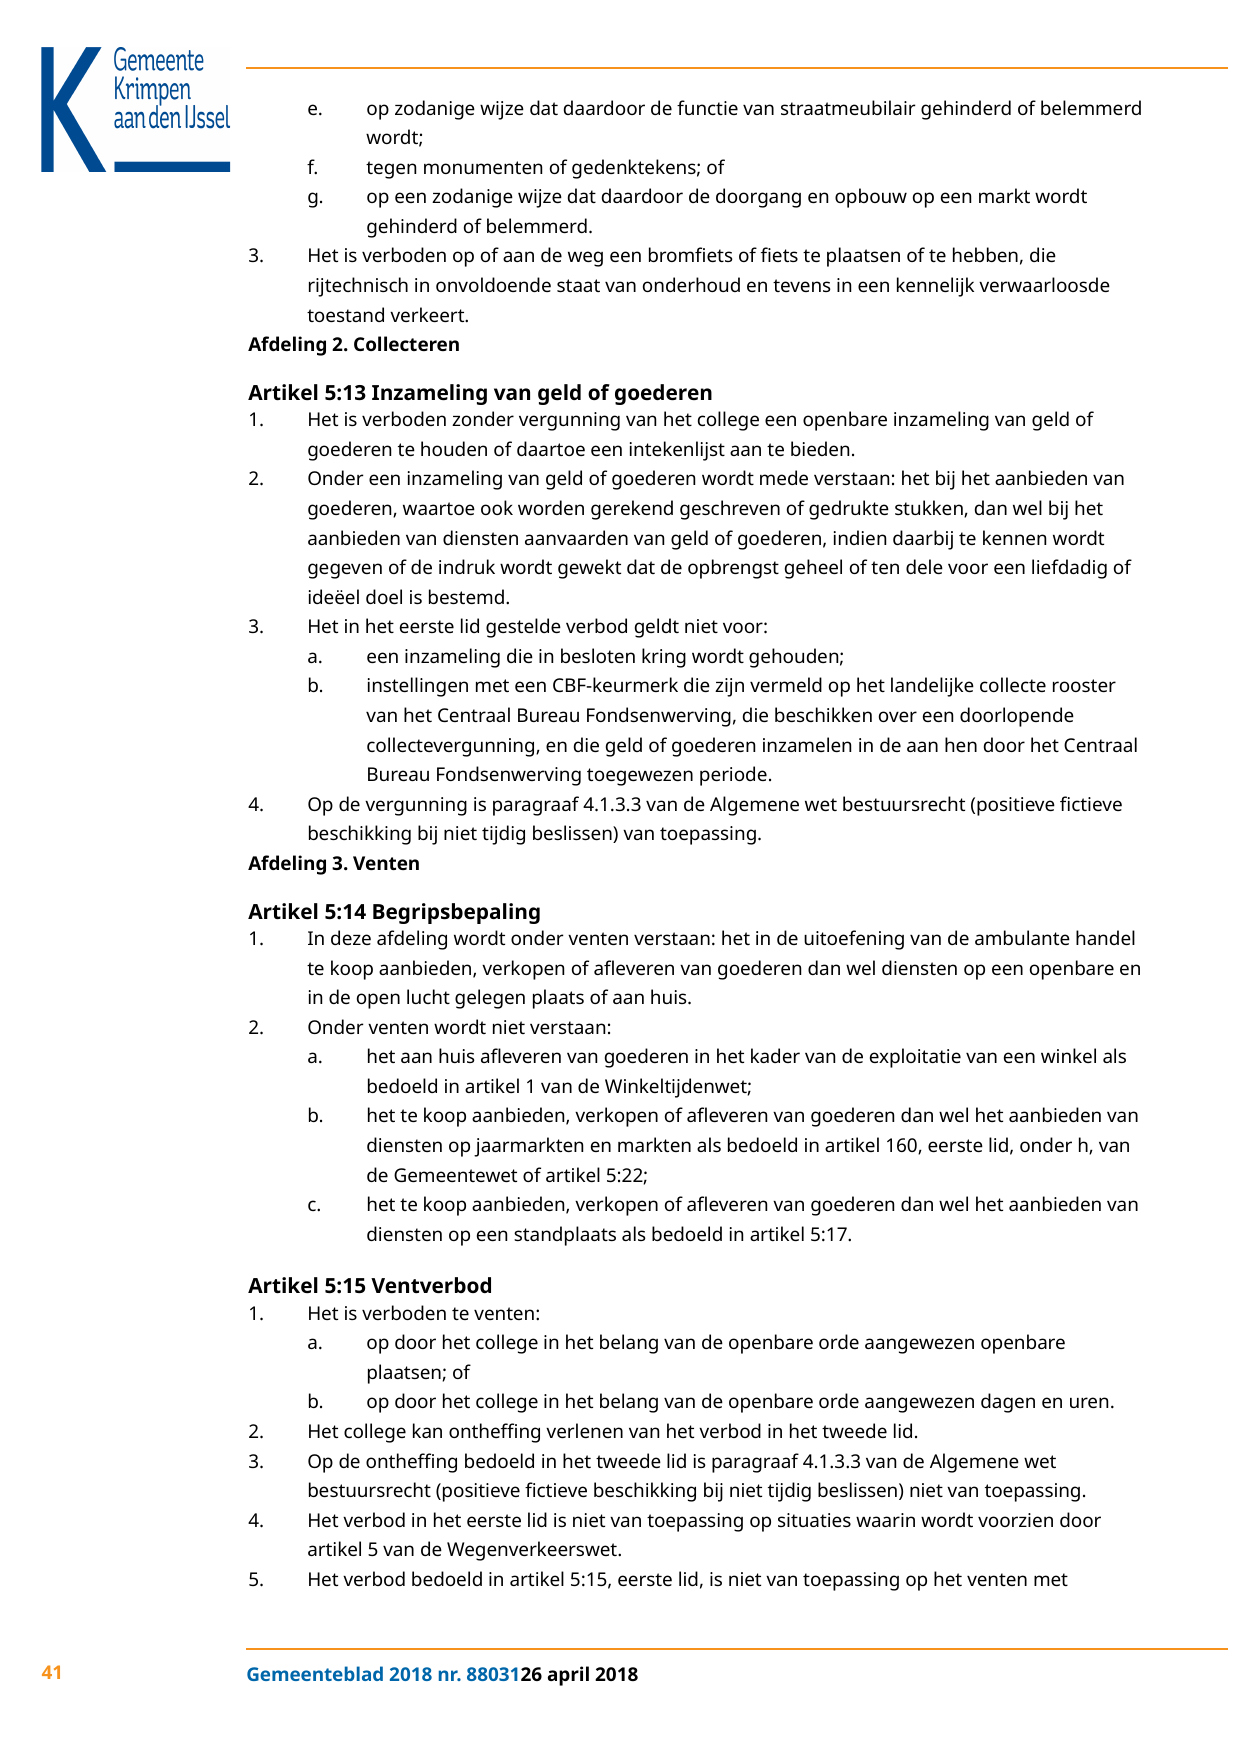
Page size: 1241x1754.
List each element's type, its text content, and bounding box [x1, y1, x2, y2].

list op een zodanige wijze dat daardoor de doorgang en opbouw op een markt wordt gehinderd of belemmerd. [307, 183, 1152, 239]
list een inzameling die in besloten kring wordt gehouden; [307, 643, 1152, 669]
text Artikel 5:15 Ventverbod [248, 1271, 1152, 1300]
text Afdeling 2. Collecteren [248, 331, 1152, 357]
list het te koop aanbieden, verkopen of afleveren van goederen dan wel het aanbieden van diensten op een standplaats als bedoeld in artikel 5:17. [307, 1191, 1152, 1247]
text Artikel 5:14 Begripsbepaling [248, 897, 1152, 925]
list Onder een inzameling van geld of goederen wordt mede verstaan: het bij het aanbieden van goederen, waartoe ook worden gerekend geschreven of gedrukte stukken, dan wel bij het aanbieden van diensten aanvaarden van geld of goederen, indien daarbij te kennen wordt gegeven of de indruk wordt gewekt dat de opbrengst geheel of ten dele voor een liefdadig of ideëel doel is bestemd. [248, 466, 1152, 610]
list instellingen met een CBF-keurmerk die zijn vermeld op het landelijke collecte rooster van het Centraal Bureau Fondsenwerving, die beschikken over een doorlopende collectevergunning, en die geld of goederen inzamelen in de aan hen door het Centraal Bureau Fondsenwerving toegewezen periode. [307, 673, 1152, 787]
picture [41, 47, 231, 172]
list op door het college in het belang van de openbare orde aangewezen openbare plaatsen; of [307, 1329, 1152, 1385]
list Het verbod bedoeld in artikel 5:15, eerste lid, is niet van toepassing op het venten met [248, 1566, 1152, 1592]
list op door het college in het belang van de openbare orde aangewezen dagen en uren. [307, 1389, 1152, 1414]
list Het in het eerste lid gestelde verbod geldt niet voor: [248, 613, 1152, 639]
list Het is verboden op of aan de weg een bromfiets of fiets te plaatsen of te hebben, die rijtechnisch in onvoldoende staat van onderhoud en tevens in een kennelijk verwaarloosde toestand verkeert. [248, 243, 1152, 328]
list het aan huis afleveren van goederen in het kader van de exploitatie van een winkel als bedoeld in artikel 1 van de Winkeltijdenwet; [307, 1043, 1152, 1099]
list In deze afdeling wordt onder venten verstaan: het in de uitoefening van de ambulante handel te koop aanbieden, verkopen of afleveren van goederen dan wel diensten op een openbare en in de open lucht gelegen plaats of aan huis. [248, 925, 1152, 1010]
text Artikel 5:13 Inzameling van geld of goederen [248, 378, 1152, 406]
list het te koop aanbieden, verkopen of afleveren van goederen dan wel het aanbieden van diensten op jaarmarkten en markten als bedoeld in artikel 160, eerste lid, onder h, van de Gemeentewet of artikel 5:22; [307, 1103, 1152, 1188]
list Het college kan ontheffing verlenen van het verbod in het tweede lid. [248, 1418, 1152, 1444]
list Het is verboden zonder vergunning van het college een openbare inzameling van geld of goederen te houden of daartoe een intekenlijst aan te bieden. [248, 406, 1152, 462]
list Op de vergunning is paragraaf 4.1.3.3 van de Algemene wet bestuursrecht (positieve fictieve beschikking bij niet tijdig beslissen) van toepassing. [248, 791, 1152, 846]
list op zodanige wijze dat daardoor de functie van straatmeubilair gehinderd of belemmerd wordt; [307, 95, 1152, 150]
list Op de ontheffing bedoeld in het tweede lid is paragraaf 4.1.3.3 van de Algemene wet bestuursrecht (positieve fictieve beschikking bij niet tijdig beslissen) niet van toepassing. [248, 1448, 1152, 1503]
list Het is verboden te venten: [248, 1300, 1152, 1326]
text Afdeling 3. Venten [248, 850, 1152, 876]
list tegen monumenten of gedenktekens; of [307, 154, 1152, 180]
list Het verbod in het eerste lid is niet van toepassing op situaties waarin wordt voorzien door artikel 5 van de Wegenverkeerswet. [248, 1507, 1152, 1562]
list Onder venten wordt niet verstaan: [248, 1014, 1152, 1040]
